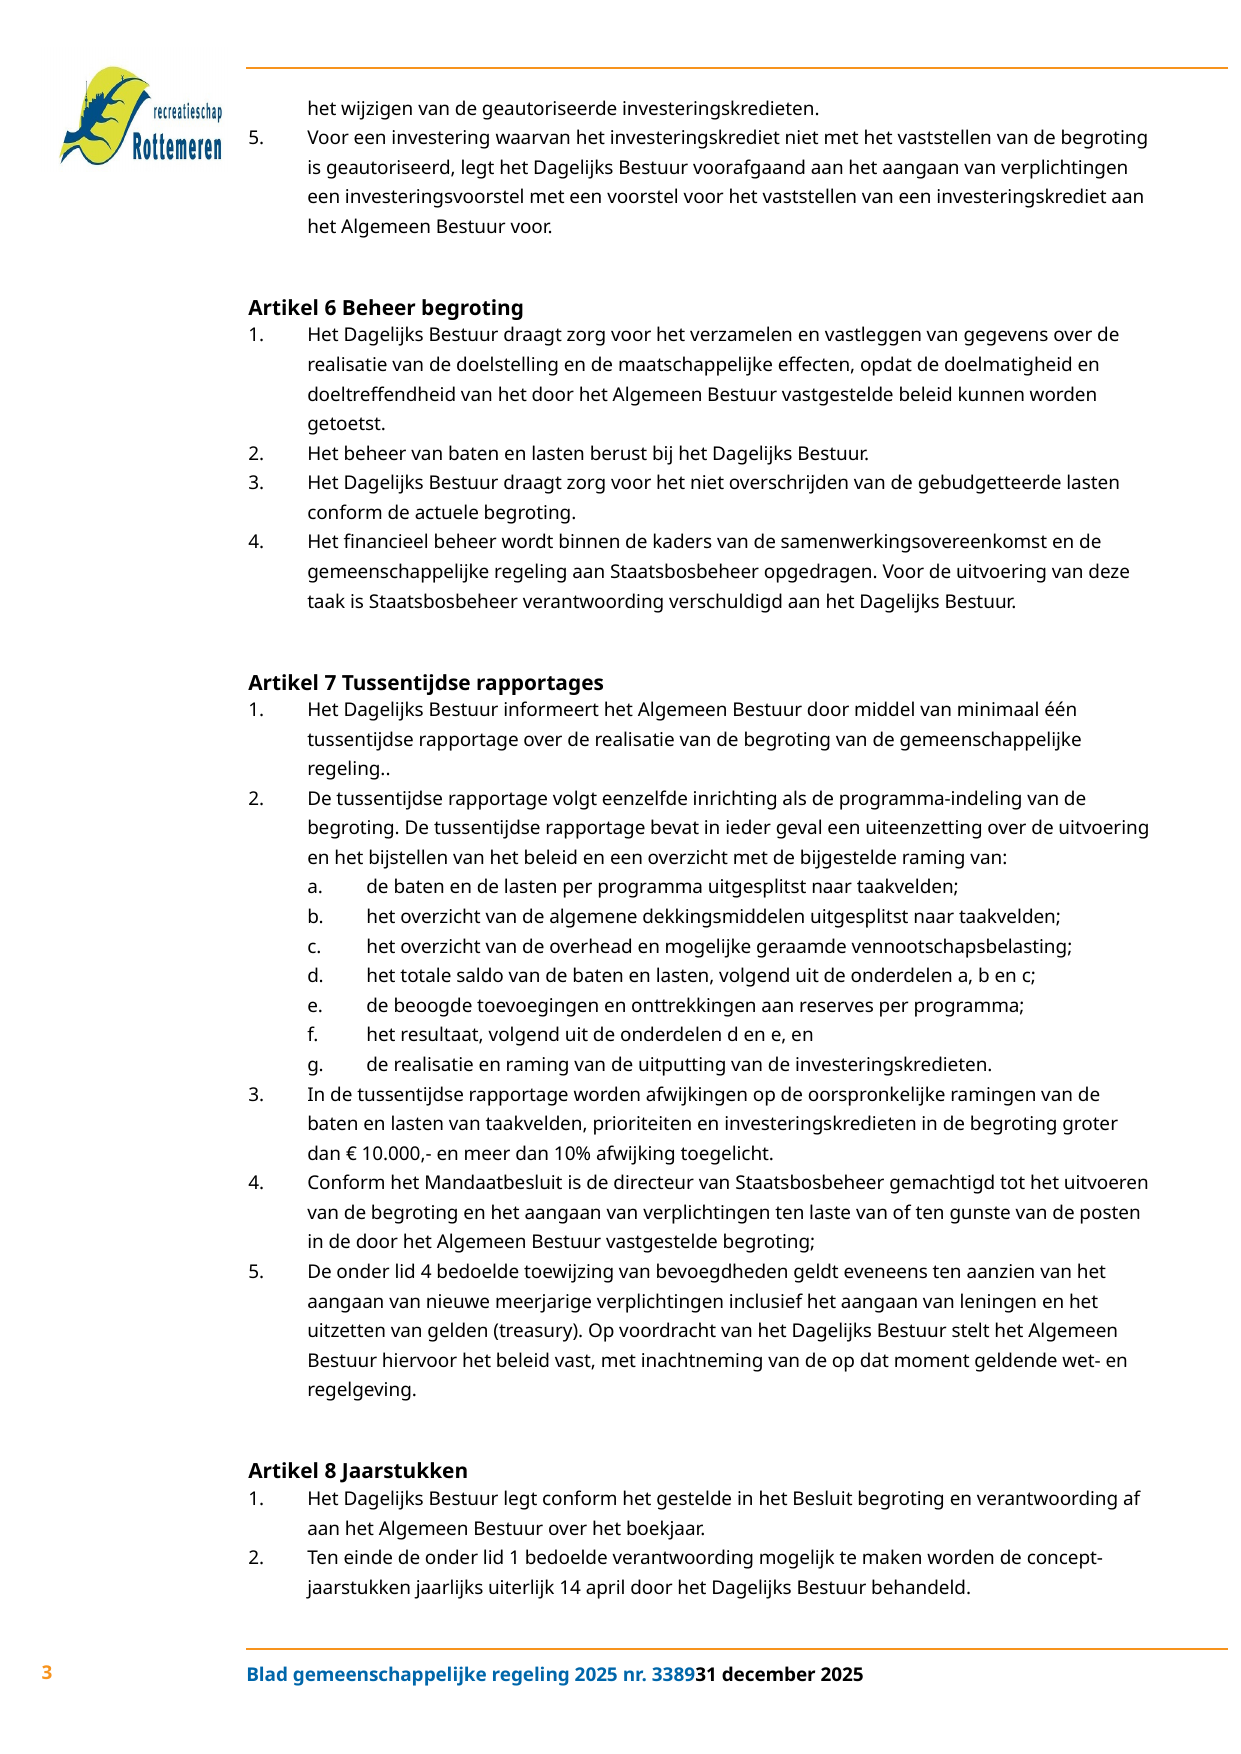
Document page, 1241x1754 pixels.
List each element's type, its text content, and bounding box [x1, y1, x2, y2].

list de baten en de lasten per programma uitgesplitst naar taakvelden; [307, 874, 1152, 899]
list de realisatie en raming van de uitputting van de investeringskredieten. [307, 1051, 1152, 1077]
list Voor een investering waarvan het investeringskrediet niet met het vaststellen van de begroting is geautoriseerd, legt het Dagelijks Bestuur voorafgaand aan het aangaan van verplichtingen een investeringsvoorstel met een voorstel voor het vaststellen van een investeringskrediet aan het Algemeen Bestuur voor. [248, 124, 1152, 239]
list De tussentijdse rapportage volgt eenzelfde inrichting als de programma-indeling van de begroting. De tussentijdse rapportage bevat in ieder geval een uiteenzetting over de uitvoering en het bijstellen van het beleid en een overzicht met de bijgestelde raming van: [248, 785, 1152, 870]
text Artikel 8 Jaarstukken [248, 1457, 1152, 1485]
list het overzicht van de overhead en mogelijke geraamde vennootschapsbelasting; [307, 933, 1152, 959]
list het wijzigen van de geautoriseerde investeringskredieten. [248, 95, 1152, 121]
list Ten einde de onder lid 1 bedoelde verantwoording mogelijk te maken worden de concept-jaarstukken jaarlijks uiterlijk 14 april door het Dagelijks Bestuur behandeld. [248, 1544, 1152, 1599]
list Het financieel beheer wordt binnen de kaders van de samenwerkingsovereenkomst en de gemeenschappelijke regeling aan Staatsbosbeheer opgedragen. Voor de uitvoering van deze taak is Staatsbosbeheer verantwoording verschuldigd aan het Dagelijks Bestuur. [248, 529, 1152, 613]
list De onder lid 4 bedoelde toewijzing van bevoegdheden geldt eveneens ten aanzien van het aangaan van nieuwe meerjarige verplichtingen inclusief het aangaan van leningen en het uitzetten van gelden (treasury). Op voordracht van het Dagelijks Bestuur stelt het Algemeen Bestuur hiervoor het beleid vast, met inachtneming van de op dat moment geldende wet- en regelgeving. [248, 1258, 1152, 1402]
list de beoogde toevoegingen en onttrekkingen aan reserves per programma; [307, 992, 1152, 1018]
list Het Dagelijks Bestuur draagt zorg voor het niet overschrijden van de gebudgetteerde lasten conform de actuele begroting. [248, 469, 1152, 525]
list Conform het Mandaatbesluit is de directeur van Staatsbosbeheer gemachtigd tot het uitvoeren van de begroting en het aangaan van verplichtingen ten laste van of ten gunste van de posten in de door het Algemeen Bestuur vastgestelde begroting; [248, 1169, 1152, 1254]
list Het beheer van baten en lasten berust bij het Dagelijks Bestuur. [248, 440, 1152, 466]
text Artikel 6 Beheer begroting [248, 293, 1152, 322]
picture [41, 47, 231, 172]
list Het Dagelijks Bestuur draagt zorg voor het verzamelen en vastleggen van gegevens over de realisatie van de doelstelling en de maatschappelijke effecten, opdat de doelmatigheid en doeltreffendheid van het door het Algemeen Bestuur vastgestelde beleid kunnen worden getoetst. [248, 322, 1152, 436]
list het overzicht van de algemene dekkingsmiddelen uitgesplitst naar taakvelden; [307, 903, 1152, 929]
list Het Dagelijks Bestuur informeert het Algemeen Bestuur door middel van minimaal één tussentijdse rapportage over de realisatie van de begroting van de gemeenschappelijke regeling.. [248, 696, 1152, 781]
list In de tussentijdse rapportage worden afwijkingen op de oorspronkelijke ramingen van de baten en lasten van taakvelden, prioriteiten en investeringskredieten in de begroting groter dan € 10.000,- en meer dan 10% afwijking toegelicht. [248, 1081, 1152, 1166]
list het resultaat, volgend uit de onderdelen d en e, en [307, 1022, 1152, 1047]
list het totale saldo van de baten en lasten, volgend uit de onderdelen a, b en c; [307, 962, 1152, 988]
list Het Dagelijks Bestuur legt conform het gestelde in het Besluit begroting en verantwoording af aan het Algemeen Bestuur over het boekjaar. [248, 1485, 1152, 1540]
text Artikel 7 Tussentijdse rapportages [248, 668, 1152, 696]
